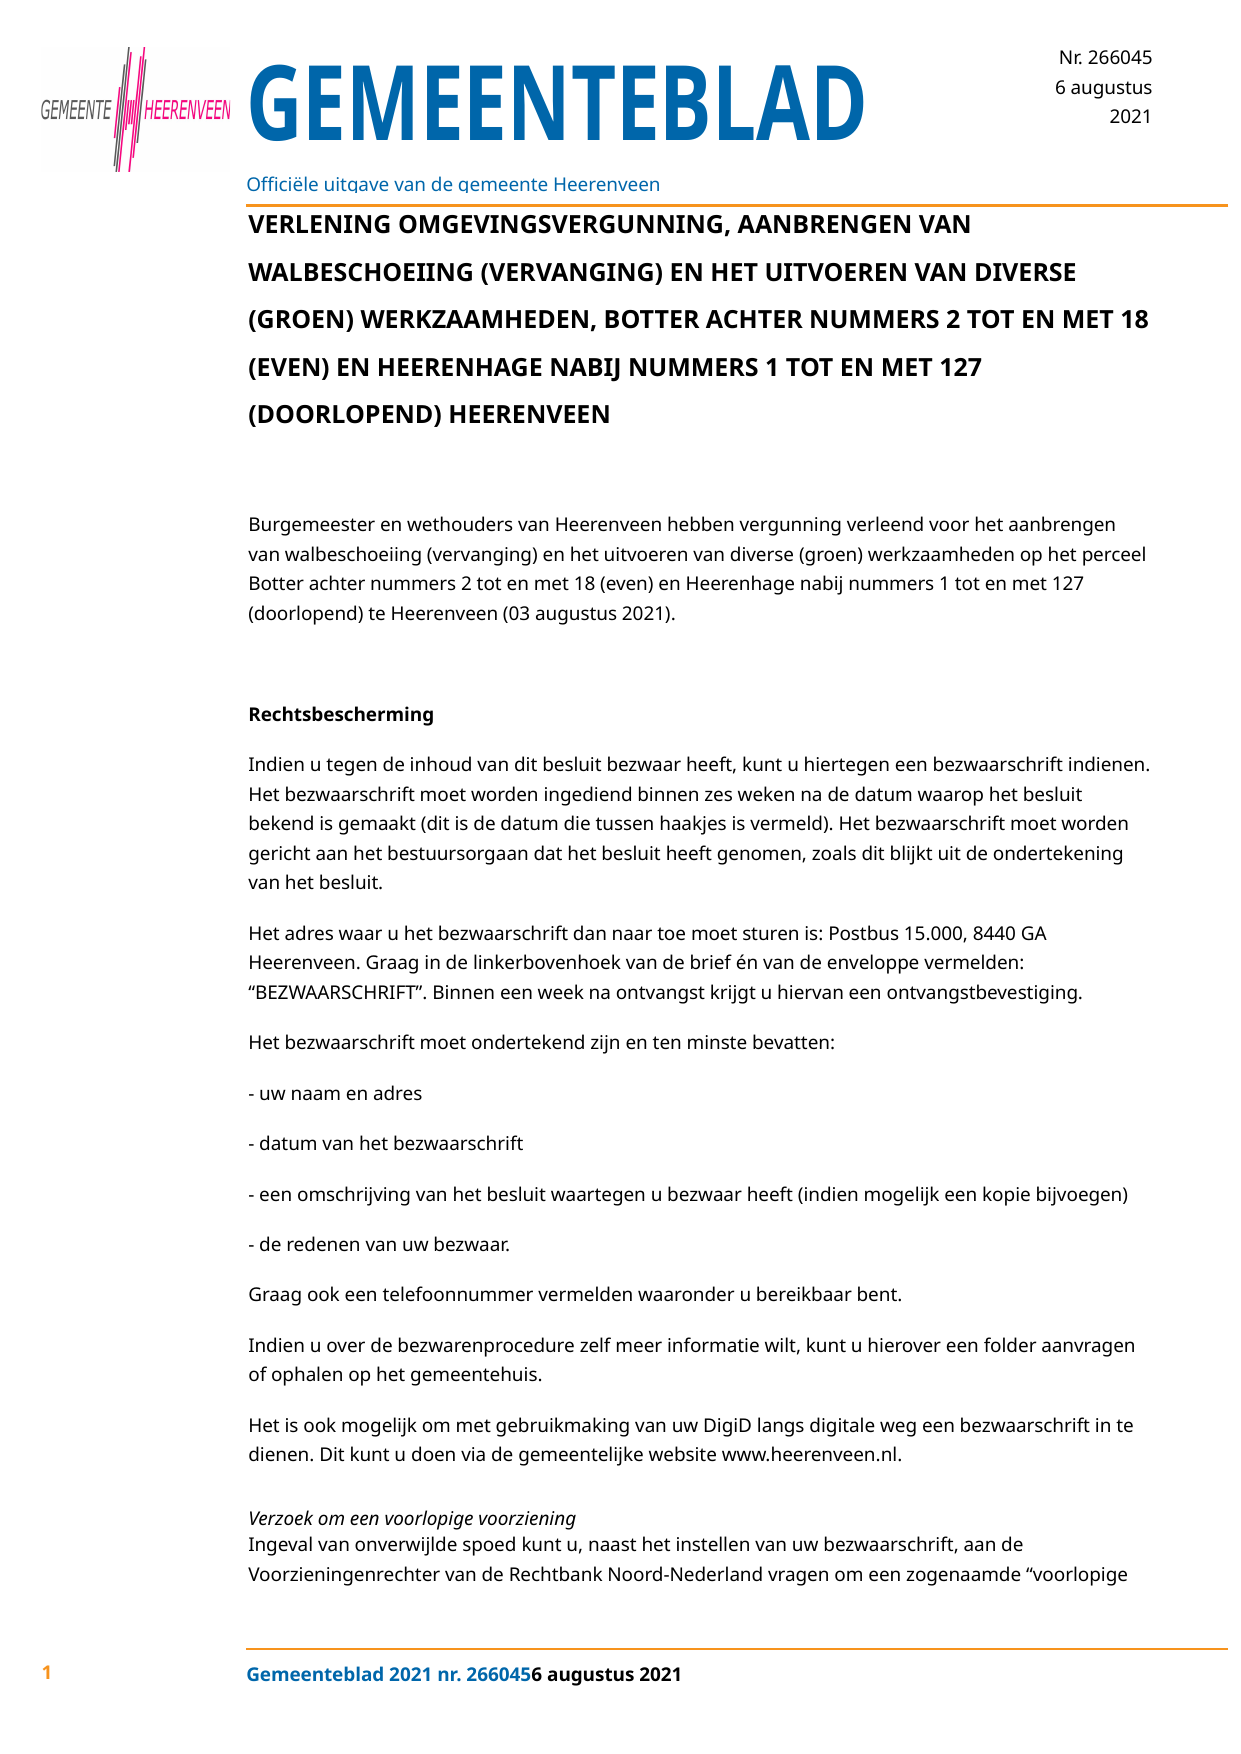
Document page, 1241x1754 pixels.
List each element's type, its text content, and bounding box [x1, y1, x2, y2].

text Burgemeester en wethouders van Heerenveen hebben vergunning verleend voor het aanbrengen van walbeschoeiing (vervanging) en het uitvoeren van diverse (groen) werkzaamheden op het perceel Botter achter nummers 2 tot en met 18 (even) en Heerenhage nabij nummers 1 tot en met 127 (doorlopend) te Heerenveen (03 augustus 2021). [248, 511, 1152, 626]
text - datum van het bezwaarschrift [248, 1130, 1152, 1156]
text Indien u tegen de inhoud van dit besluit bezwaar heeft, kunt u hiertegen een bezwaarschrift indienen. Het bezwaarschrift moet worden ingediend binnen zes weken na de datum waarop het besluit bekend is gemaakt (dit is de datum die tussen haakjes is vermeld). Het bezwaarschrift moet worden gericht aan het bestuursorgaan dat het besluit heeft genomen, zoals dit blijkt uit de ondertekening van het besluit. [248, 751, 1152, 895]
text Het adres waar u het bezwaarschrift dan naar toe moet sturen is: Postbus 15.000, 8440 GA Heerenveen. Graag in de linkerbovenhoek van de brief én van de enveloppe vermelden: “BEZWAARSCHRIFT”. Binnen een week na ontvangst krijgt u hiervan een ontvangstbevestiging. [248, 920, 1152, 1005]
text Het bezwaarschrift moet ondertekend zijn en ten minste bevatten: [248, 1029, 1152, 1055]
text Het is ook mogelijk om met gebruikmaking van uw DigiD langs digitale weg een bezwaarschrift in te dienen. Dit kunt u doen via de gemeentelijke website www.heerenveen.nl. [248, 1412, 1152, 1467]
text VERLENING OMGEVINGSVERGUNNING, AANBRENGEN VAN WALBESCHOEIING (VERVANGING) EN HET UITVOEREN VAN DIVERSE (GROEN) WERKZAAMHEDEN, BOTTER ACHTER NUMMERS 2 TOT EN MET 18 (EVEN) EN HEERENHAGE NABIJ NUMMERS 1 TOT EN MET 127 (DOORLOPEND) HEERENVEEN [248, 207, 1152, 431]
text Indien u over de bezwarenprocedure zelf meer informatie wilt, kunt u hierover een folder aanvragen of ophalen op het gemeentehuis. [248, 1332, 1152, 1387]
text Graag ook een telefoonnummer vermelden waaronder u bereikbaar bent. [248, 1282, 1152, 1307]
text - de redenen van uw bezwaar. [248, 1231, 1152, 1257]
text Verzoek om een voorlopige voorziening [248, 1506, 1152, 1531]
text - een omschrijving van het besluit waartegen u bezwaar heeft (indien mogelijk een kopie bijvoegen) [248, 1181, 1152, 1206]
text Rechtsbescherming [248, 701, 1152, 726]
text Ingeval van onverwijlde spoed kunt u, naast het instellen van uw bezwaarschrift, aan de Voorzieningenrechter van de Rechtbank Noord-Nederland vragen om een zogenaamde “voorlopige [248, 1531, 1152, 1587]
picture [41, 47, 231, 172]
text - uw naam en adres [248, 1080, 1152, 1106]
